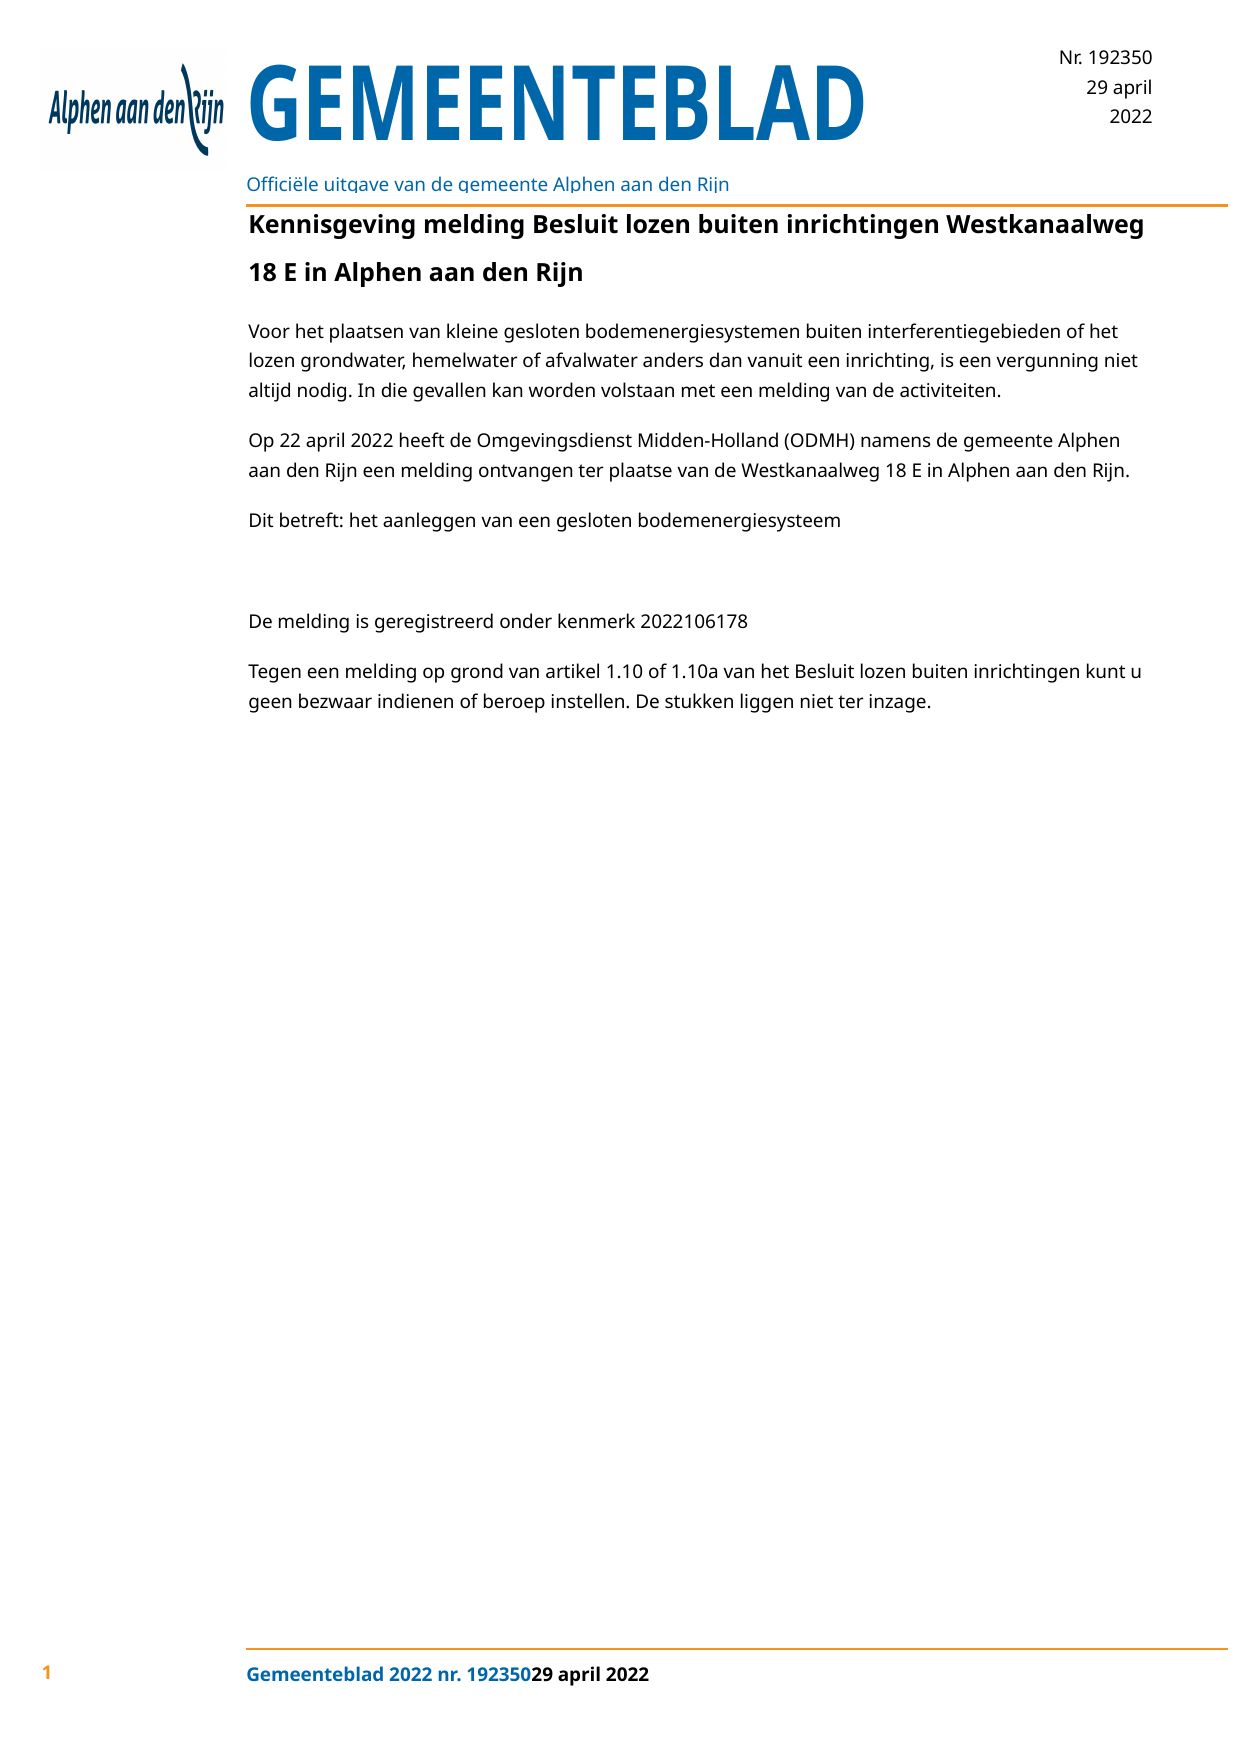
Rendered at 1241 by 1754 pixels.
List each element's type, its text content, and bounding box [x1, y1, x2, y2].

text Tegen een melding op grond van artikel 1.10 of 1.10a van het Besluit lozen buiten inrichtingen kunt u geen bezwaar indienen of beroep instellen. De stukken liggen niet ter inzage. [248, 659, 1152, 714]
picture [41, 47, 231, 172]
text De melding is geregistreerd onder kenmerk 2022106178 [248, 608, 1152, 634]
text Voor het plaatsen van kleine gesloten bodemenergiesystemen buiten interferentiegebieden of het lozen grondwater, hemelwater of afvalwater anders dan vanuit een inrichting, is een vergunning niet altijd nodig. In die gevallen kan worden volstaan met een melding van de activiteiten. [248, 318, 1152, 403]
text Op 22 april 2022 heeft de Omgevingsdienst Midden-Holland (ODMH) namens de gemeente Alphen aan den Rijn een melding ontvangen ter plaatse van de Westkanaalweg 18 E in Alphen aan den Rijn. [248, 427, 1152, 483]
text Kennisgeving melding Besluit lozen buiten inrichtingen Westkanaalweg 18 E in Alphen aan den Rijn [248, 207, 1152, 288]
text Dit betreft: het aanleggen van een gesloten bodemenergiesysteem [248, 507, 1152, 533]
